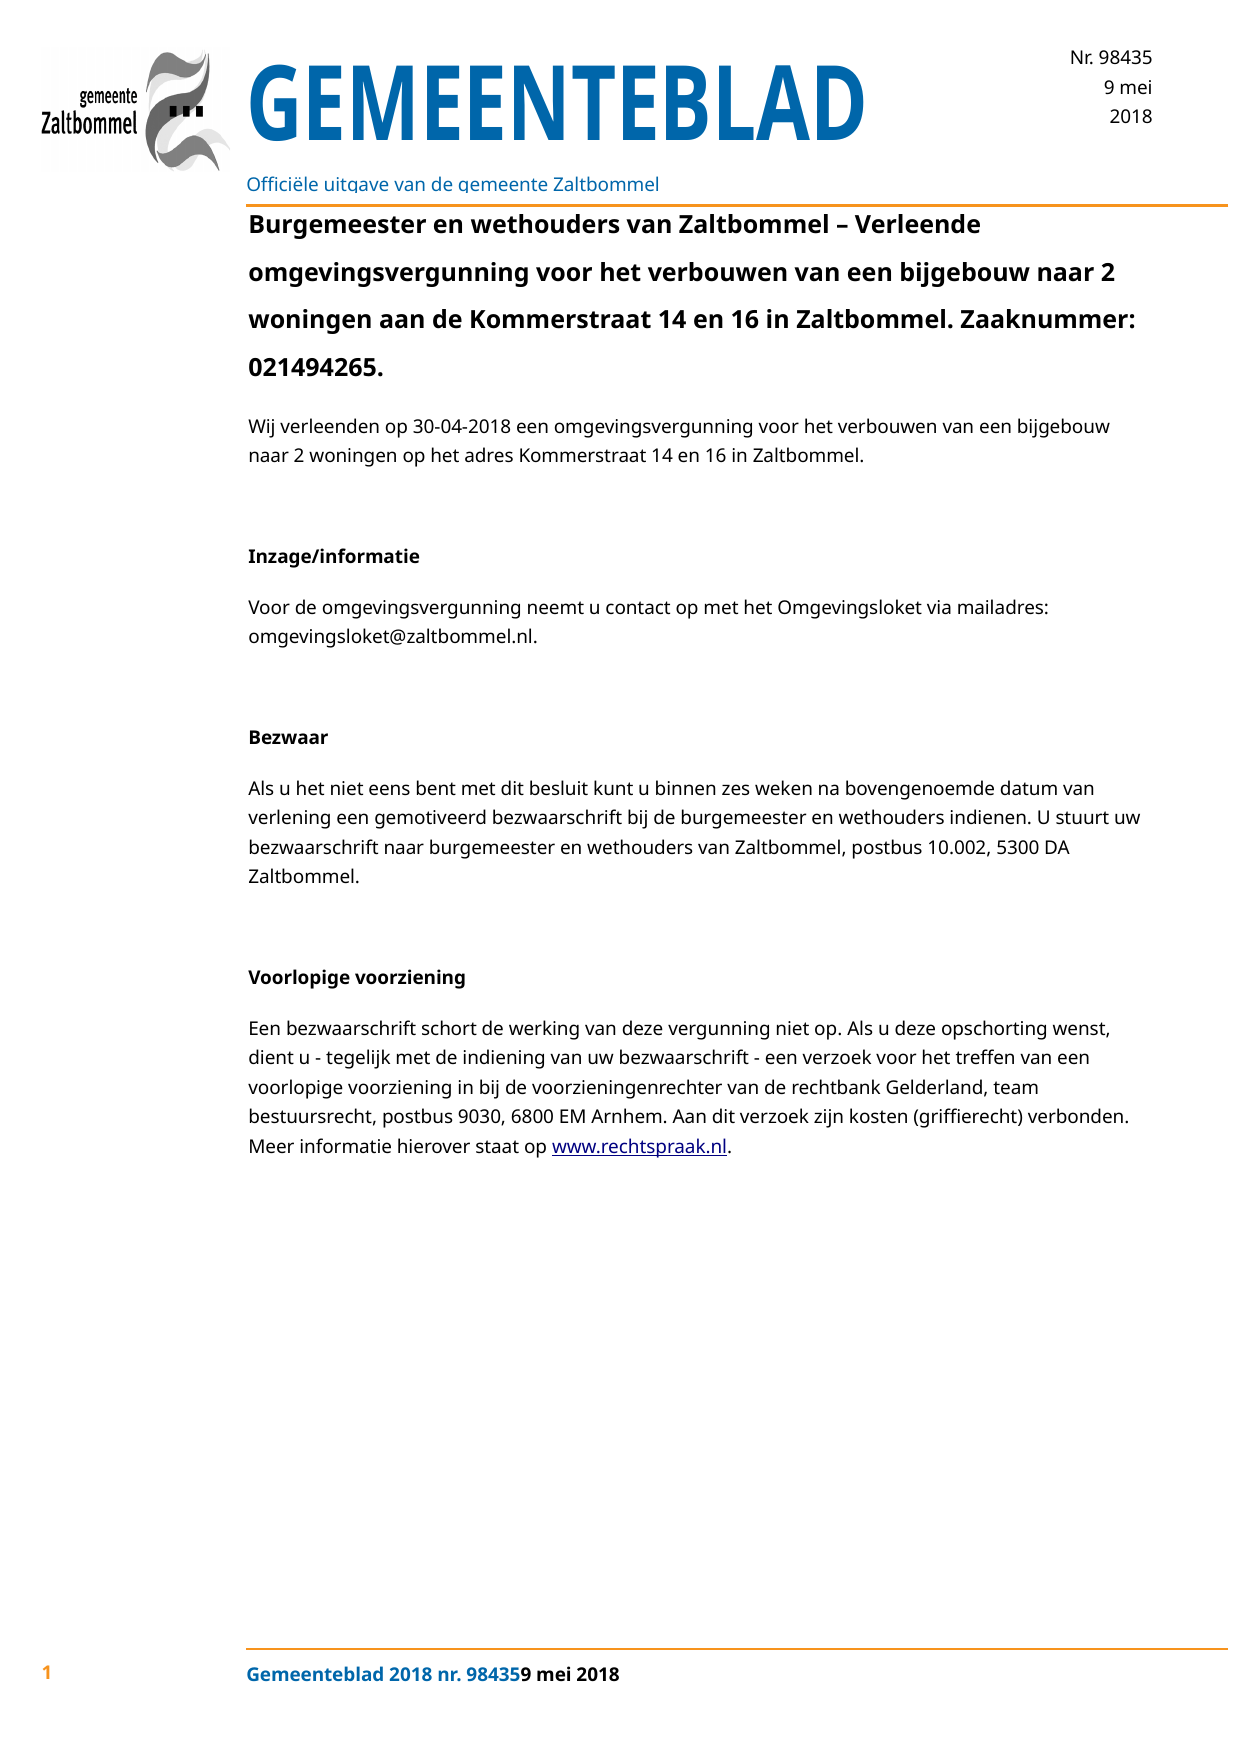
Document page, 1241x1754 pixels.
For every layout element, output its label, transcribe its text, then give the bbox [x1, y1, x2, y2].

text Inzage/informatie [248, 543, 1152, 569]
picture [41, 47, 231, 172]
text Voor de omgevingsvergunning neemt u contact op met het Omgevingsloket via mailadres: omgevingsloket@zaltbommel.nl. [248, 594, 1152, 649]
text Voorlopige voorziening [248, 964, 1152, 990]
text Bezwaar [248, 724, 1152, 750]
text Burgemeester en wethouders van Zaltbommel – Verleende omgevingsvergunning voor het verbouwen van een bijgebouw naar 2 woningen aan de Kommerstraat 14 en 16 in Zaltbommel. Zaaknummer: 021494265. [248, 207, 1152, 384]
text Als u het niet eens bent met dit besluit kunt u binnen zes weken na bovengenoemde datum van verlening een gemotiveerd bezwaarschrift bij de burgemeester en wethouders indienen. U stuurt uw bezwaarschrift naar burgemeester en wethouders van Zaltbommel, postbus 10.002, 5300 DA Zaltbommel. [248, 775, 1152, 889]
text Wij verleenden op 30-04-2018 een omgevingsvergunning voor het verbouwen van een bijgebouw naar 2 woningen op het adres Kommerstraat 14 en 16 in Zaltbommel. [248, 413, 1152, 468]
text Een bezwaarschrift schort de werking van deze vergunning niet op. Als u deze opschorting wenst, dient u - tegelijk met de indiening van uw bezwaarschrift - een verzoek voor het treffen van een voorlopige voorziening in bij de voorzieningenrechter van de rechtbank Gelderland, team bestuursrecht, postbus 9030, 6800 EM Arnhem. Aan dit verzoek zijn kosten (griffierecht) verbonden. Meer informatie hierover staat op www.rechtspraak.nl. [248, 1015, 1152, 1159]
